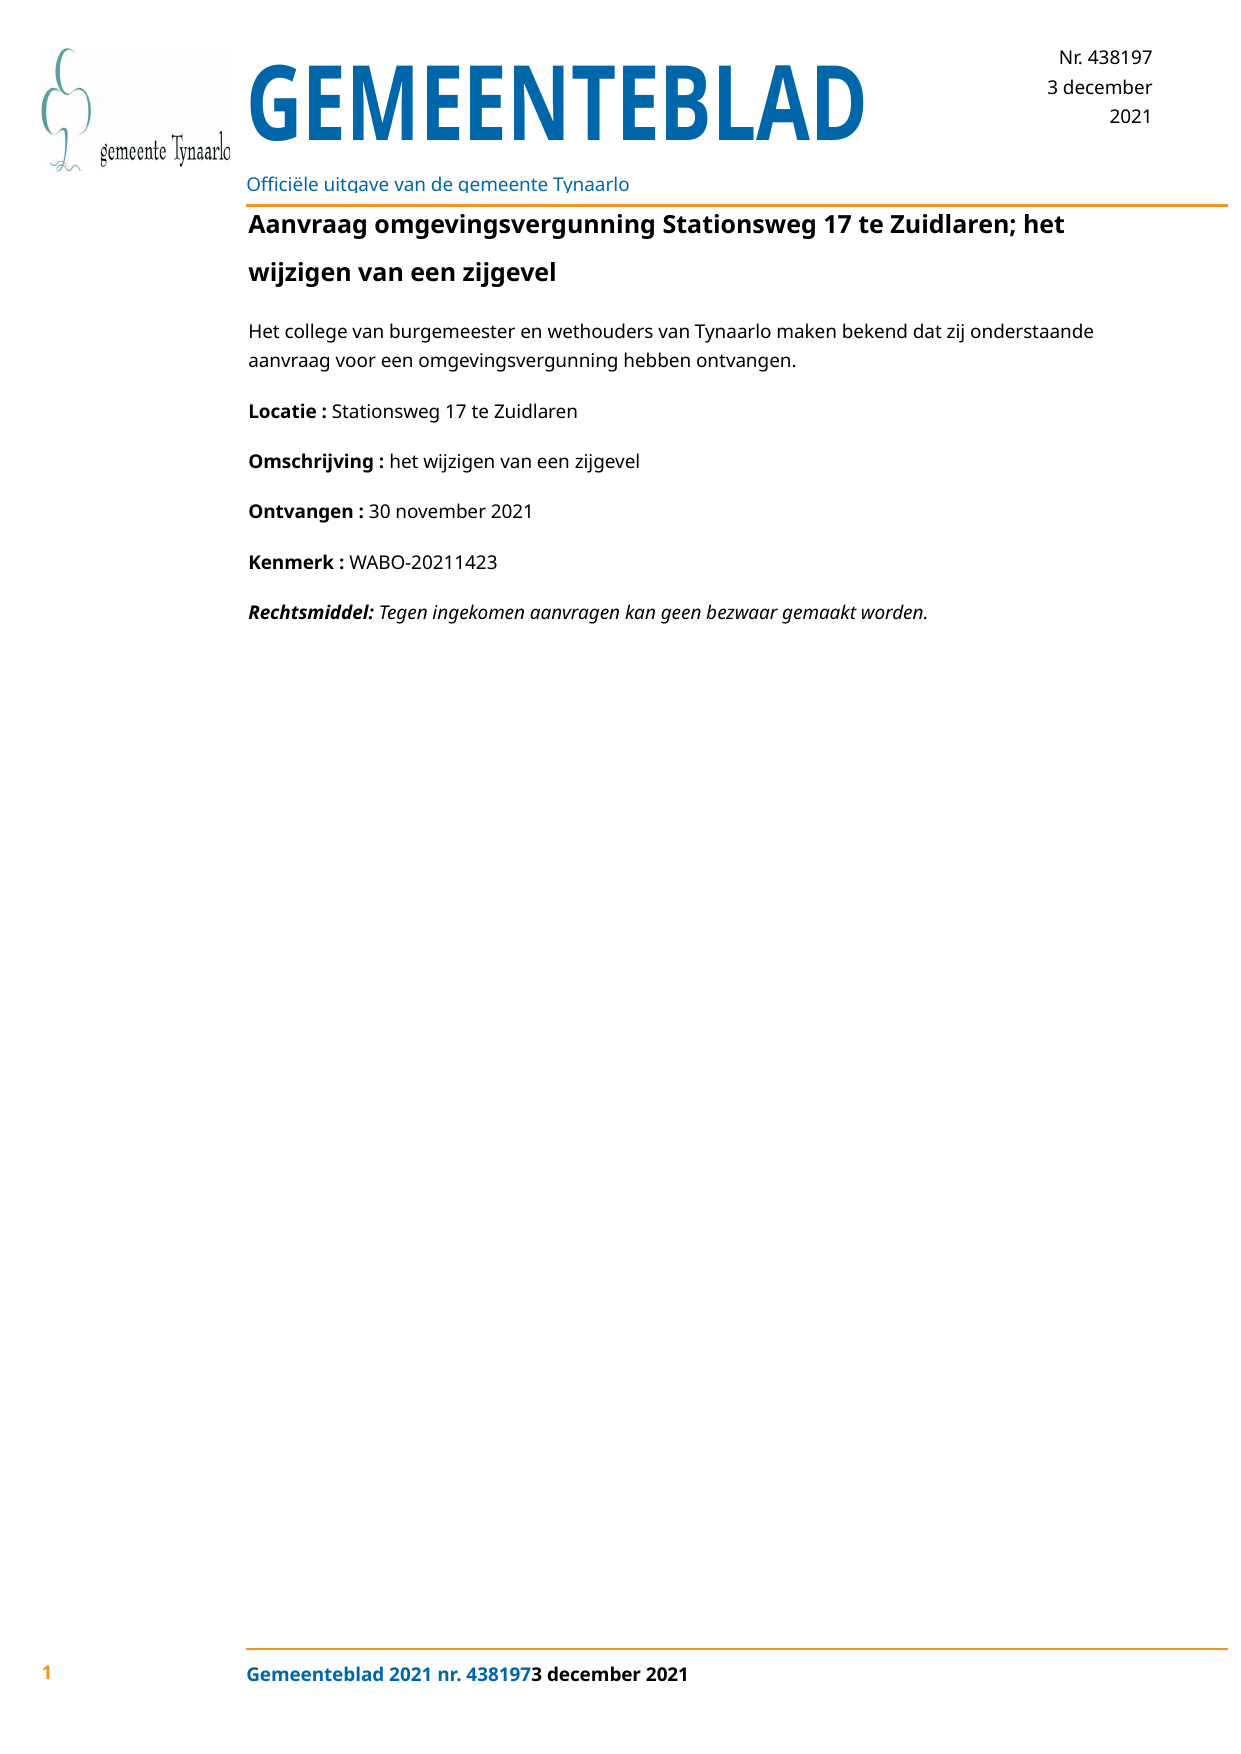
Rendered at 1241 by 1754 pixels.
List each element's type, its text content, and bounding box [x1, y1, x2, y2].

text Rechtsmiddel: Tegen ingekomen aanvragen kan geen bezwaar gemaakt worden. [248, 599, 1152, 625]
text Ontvangen : 30 november 2021 [248, 499, 1152, 524]
picture [41, 47, 231, 172]
text Omschrijving : het wijzigen van een zijgevel [248, 448, 1152, 474]
text Kenmerk : WABO-20211423 [248, 549, 1152, 575]
text Het college van burgemeester en wethouders van Tynaarlo maken bekend dat zij onderstaande aanvraag voor een omgevingsvergunning hebben ontvangen. [248, 318, 1152, 373]
text Locatie : Stationsweg 17 te Zuidlaren [248, 398, 1152, 424]
text Aanvraag omgevingsvergunning Stationsweg 17 te Zuidlaren; het wijzigen van een zijgevel [248, 207, 1152, 288]
